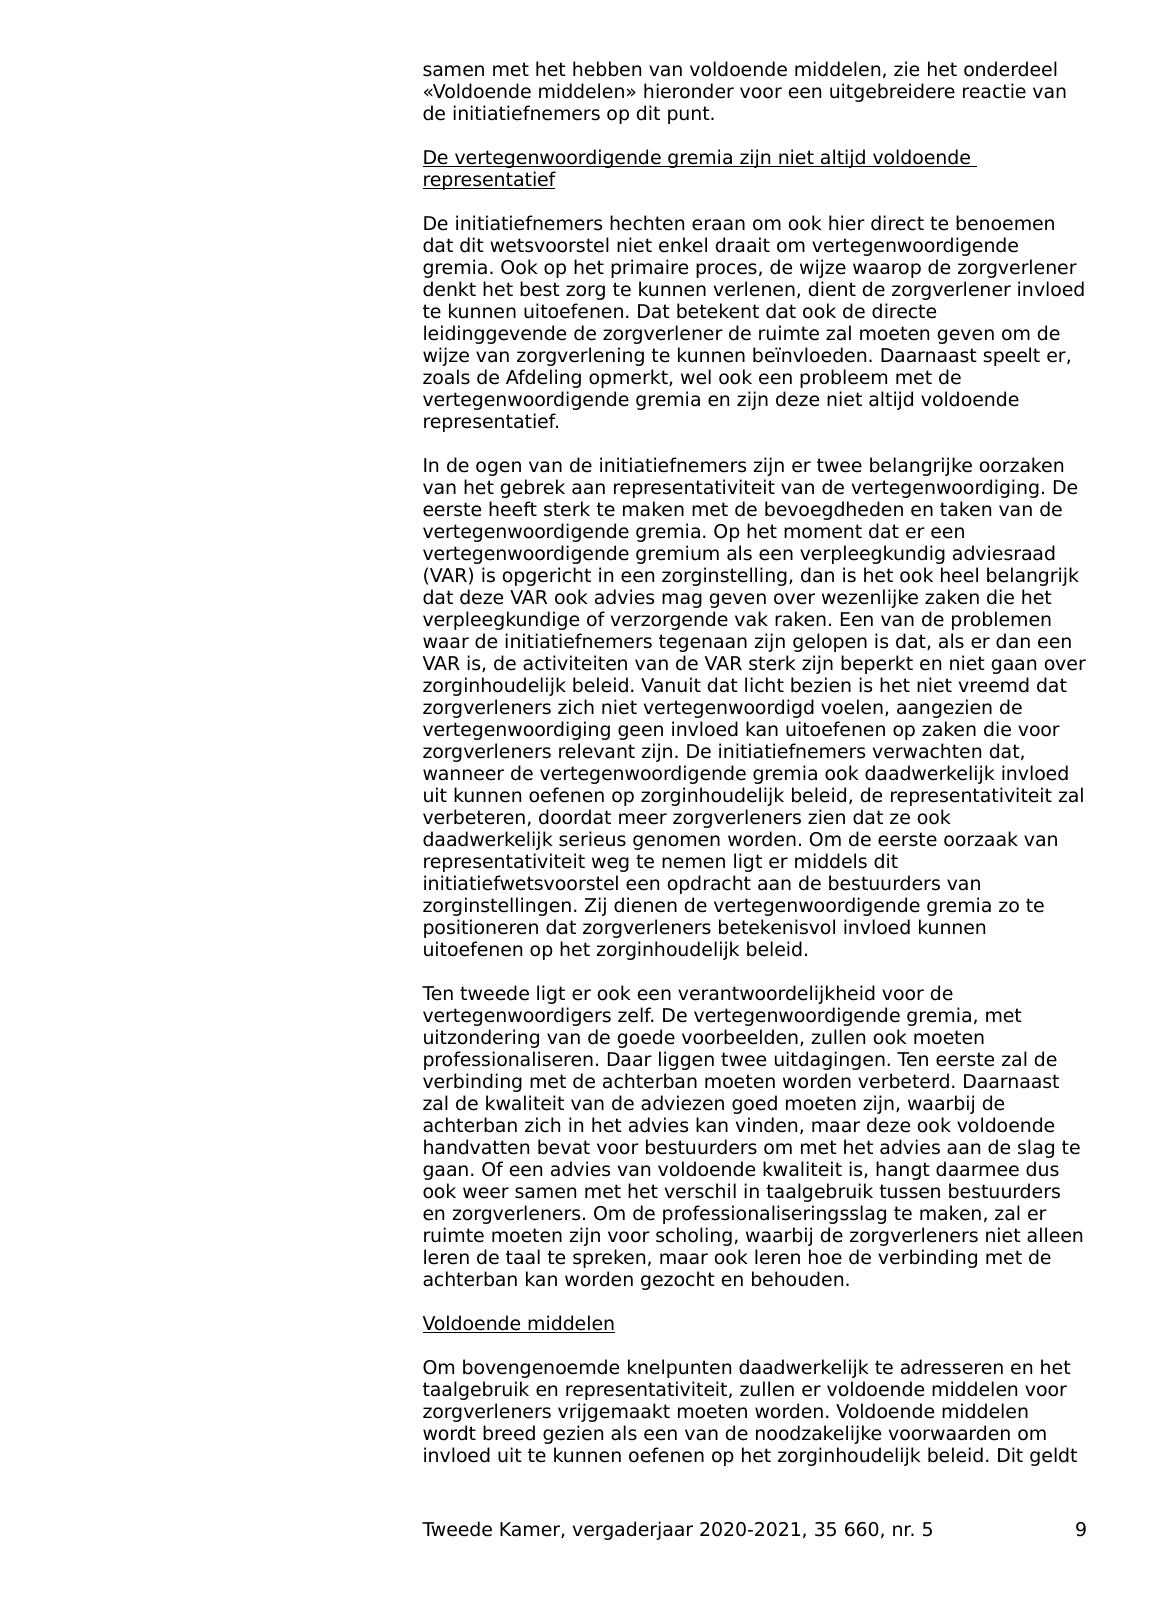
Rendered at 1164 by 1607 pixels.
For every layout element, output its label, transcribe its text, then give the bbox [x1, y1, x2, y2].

text In de ogen van de initiatiefnemers zijn er twee belangrijke oorzaken van het gebrek aan representativiteit van de vertegenwoordiging. De eerste heeft sterk te maken met de bevoegdheden en taken van de vertegenwoordigende gremia. Op het moment dat er een vertegenwoordigende gremium als een verpleegkundig adviesraad (VAR) is opgericht in een zorginstelling, dan is het ook heel belangrijk dat deze VAR ook advies mag geven over wezenlijke zaken die het verpleegkundige of verzorgende vak raken. Een van de problemen waar de initiatiefnemers tegenaan zijn gelopen is dat, als er dan een VAR is, de activiteiten van de VAR sterk zijn beperkt en niet gaan over zorginhoudelijk beleid. Vanuit dat licht bezien is het niet vreemd dat zorgverleners zich niet vertegenwoordigd voelen, aangezien de vertegenwoordiging geen invloed kan uitoefenen op zaken die voor zorgverleners relevant zijn. De initiatiefnemers verwachten dat, wanneer de vertegenwoordigende gremia ook daadwerkelijk invloed uit kunnen oefenen op zorginhoudelijk beleid, de representativiteit zal verbeteren, doordat meer zorgverleners zien dat ze ook daadwerkelijk serieus genomen worden. Om de eerste oorzaak van representativiteit weg te nemen ligt er middels dit initiatiefwetsvoorstel een opdracht aan de bestuurders van zorginstellingen. Zij dienen de vertegenwoordigende gremia zo te positioneren dat zorgverleners betekenisvol invloed kunnen uitoefenen op het zorginhoudelijk beleid. [422, 455, 1087, 961]
text De initiatiefnemers hechten eraan om ook hier direct te benoemen dat dit wetsvoorstel niet enkel draait om vertegenwoordigende gremia. Ook op het primaire proces, de wijze waarop de zorgverlener denkt het best zorg te kunnen verlenen, dient de zorgverlener invloed te kunnen uitoefenen. Dat betekent dat ook de directe leidinggevende de zorgverlener de ruimte zal moeten geven om de wijze van zorgverlening te kunnen beïnvloeden. Daarnaast speelt er, zoals de Afdeling opmerkt, wel ook een probleem met de vertegenwoordigende gremia en zijn deze niet altijd voldoende representatief. [422, 213, 1087, 433]
subtitle Voldoende middelen [422, 1313, 1087, 1335]
text Ten tweede ligt er ook een verantwoordelijkheid voor de vertegenwoordigers zelf. De vertegenwoordigende gremia, met uitzondering van de goede voorbeelden, zullen ook moeten professionaliseren. Daar liggen twee uitdagingen. Ten eerste zal de verbinding met de achterban moeten worden verbeterd. Daarnaast zal de kwaliteit van de adviezen goed moeten zijn, waarbij de achterban zich in het advies kan vinden, maar deze ook voldoende handvatten bevat voor bestuurders om met het advies aan de slag te gaan. Of een advies van voldoende kwaliteit is, hangt daarmee dus ook weer samen met het verschil in taalgebruik tussen bestuurders en zorgverleners. Om de professionaliseringsslag te maken, zal er ruimte moeten zijn voor scholing, waarbij de zorgverleners niet alleen leren de taal te spreken, maar ook leren hoe de verbinding met de achterban kan worden gezocht en behouden. [422, 983, 1087, 1291]
text Om bovengenoemde knelpunten daadwerkelijk te adresseren en het taalgebruik en representativiteit, zullen er voldoende middelen voor zorgverleners vrijgemaakt moeten worden. Voldoende middelen wordt breed gezien als een van de noodzakelijke voorwaarden om invloed uit te kunnen oefenen op het zorginhoudelijk beleid. Dit geldt [422, 1357, 1087, 1467]
subtitle De vertegenwoordigende gremia zijn niet altijd voldoende representatief [422, 147, 1087, 191]
text samen met het hebben van voldoende middelen, zie het onderdeel «Voldoende middelen» hieronder voor een uitgebreidere reactie van de initiatiefnemers op dit punt. [422, 59, 1087, 125]
